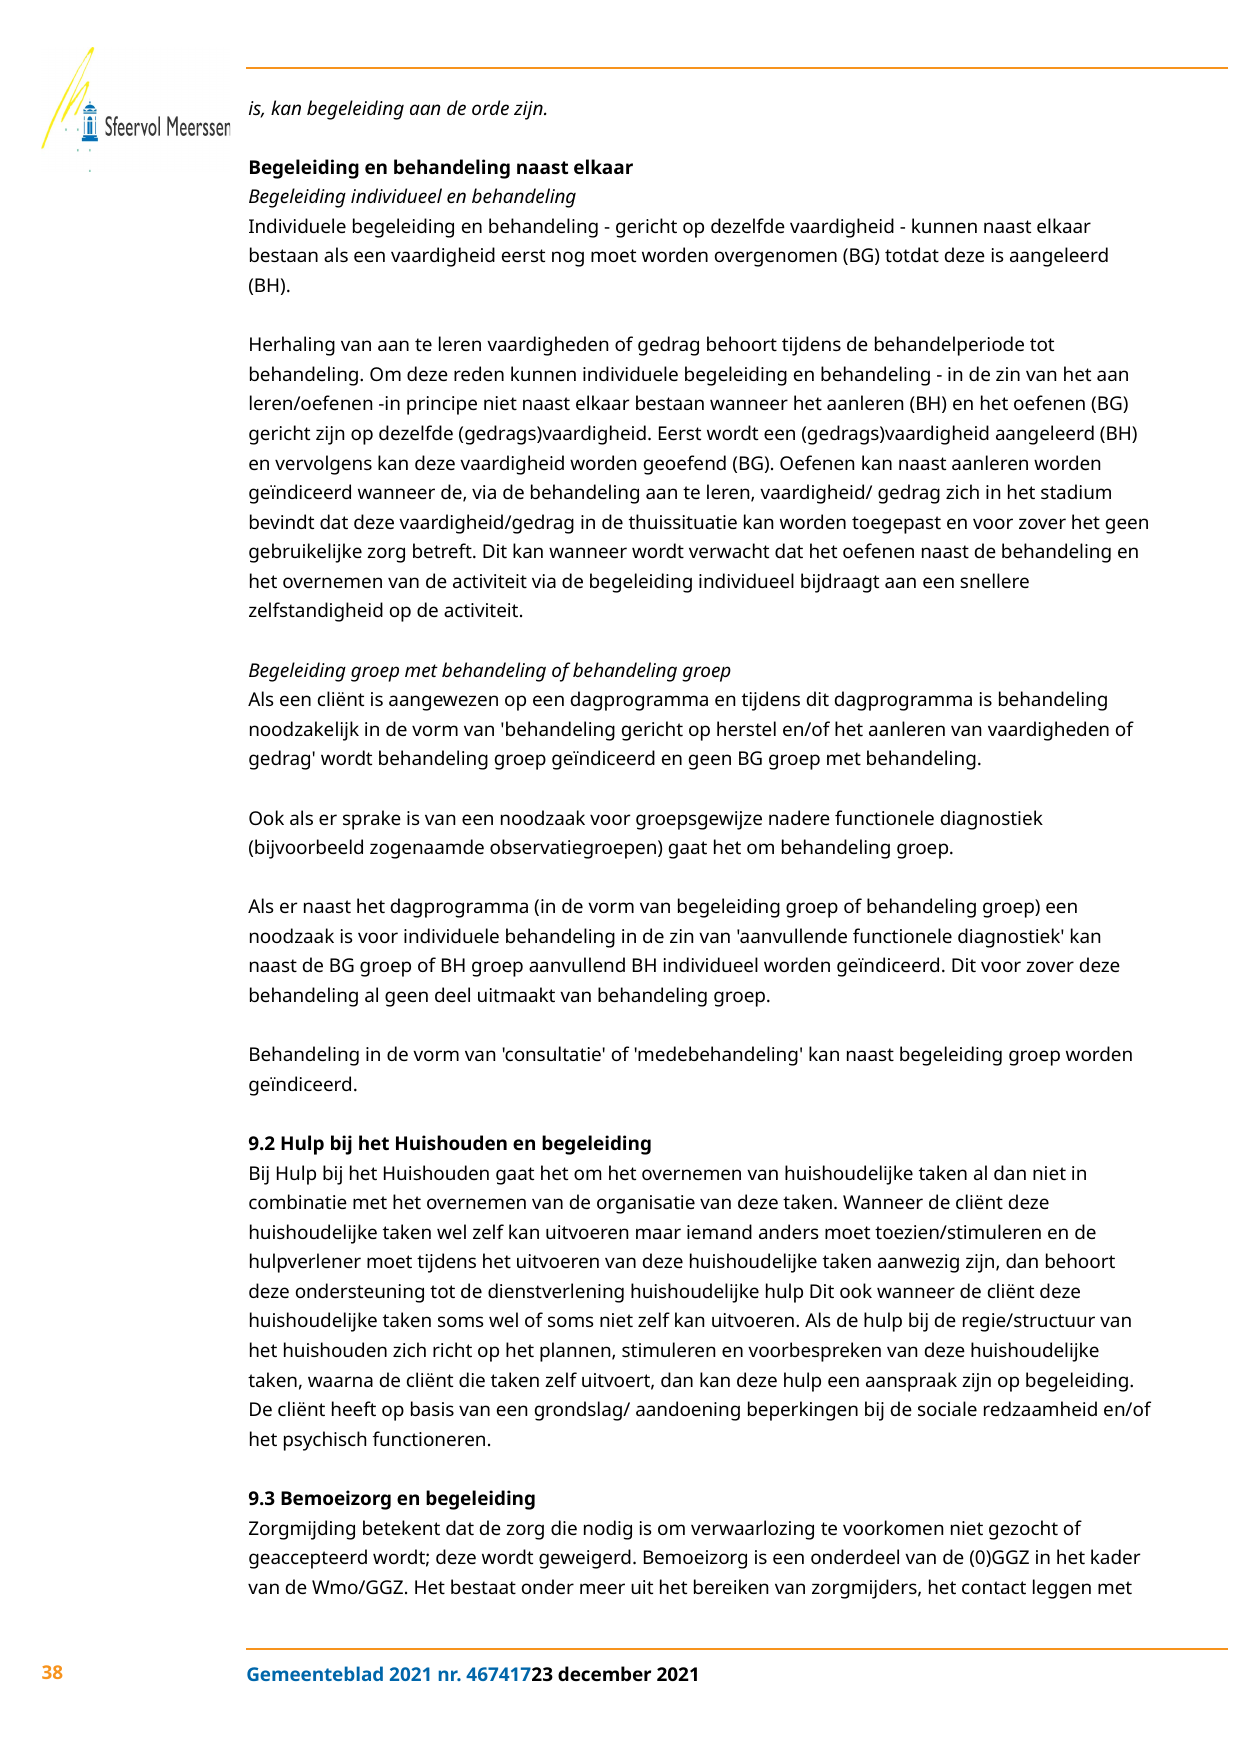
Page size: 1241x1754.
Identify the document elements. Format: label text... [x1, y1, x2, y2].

text Begeleiding groep met behandeling of behandeling groep [248, 657, 1152, 683]
text Herhaling van aan te leren vaardigheden of gedrag behoort tijdens de behandelperiode tot behandeling. Om deze reden kunnen individuele begeleiding en behandeling - in de zin van het aan leren/oefenen -in principe niet naast elkaar bestaan wanneer het aanleren (BH) en het oefenen (BG) gericht zijn op dezelfde (gedrags)vaardigheid. Eerst wordt een (gedrags)vaardigheid aangeleerd (BH) en vervolgens kan deze vaardigheid worden geoefend (BG). Oefenen kan naast aanleren worden geïndiceerd wanneer de, via de behandeling aan te leren, vaardigheid/ gedrag zich in het stadium bevindt dat deze vaardigheid/gedrag in de thuissituatie kan worden toegepast en voor zover het geen gebruikelijke zorg betreft. Dit kan wanneer wordt verwacht dat het oefenen naast de behandeling en het overnemen van de activiteit via de begeleiding individueel bijdraagt aan een snellere zelfstandigheid op de activiteit. [248, 331, 1152, 623]
text is, kan begeleiding aan de orde zijn. [248, 95, 1152, 121]
text Als er naast het dagprogramma (in de vorm van begeleiding groep of behandeling groep) een noodzaak is voor individuele behandeling in de zin van 'aanvullende functionele diagnostiek' kan naast de BG groep of BH groep aanvullend BH individueel worden geïndiceerd. Dit voor zover deze behandeling al geen deel uitmaakt van behandeling groep. [248, 893, 1152, 1008]
text 9.3 Bemoeizorg en begeleiding [248, 1485, 1152, 1511]
text 9.2 Hulp bij het Huishouden en begeleiding [248, 1130, 1152, 1156]
text Bij Hulp bij het Huishouden gaat het om het overnemen van huishoudelijke taken al dan niet in combinatie met het overnemen van de organisatie van deze taken. Wanneer de cliënt deze huishoudelijke taken wel zelf kan uitvoeren maar iemand anders moet toezien/stimuleren en de hulpverlener moet tijdens het uitvoeren van deze huishoudelijke taken aanwezig zijn, dan behoort deze ondersteuning tot de dienstverlening huishoudelijke hulp Dit ook wanneer de cliënt deze huishoudelijke taken soms wel of soms niet zelf kan uitvoeren. Als de hulp bij de regie/structuur van het huishouden zich richt op het plannen, stimuleren en voorbespreken van deze huishoudelijke taken, waarna de cliënt die taken zelf uitvoert, dan kan deze hulp een aanspraak zijn op begeleiding. De cliënt heeft op basis van een grondslag/ aandoening beperkingen bij de sociale redzaamheid en/of het psychisch functioneren. [248, 1160, 1152, 1452]
text Begeleiding en behandeling naast elkaar [248, 154, 1152, 180]
text Zorgmijding betekent dat de zorg die nodig is om verwaarlozing te voorkomen niet gezocht of geaccepteerd wordt; deze wordt geweigerd. Bemoeizorg is een onderdeel van de (0)GGZ in het kader van de Wmo/GGZ. Het bestaat onder meer uit het bereiken van zorgmijders, het contact leggen met [248, 1515, 1152, 1600]
text Individuele begeleiding en behandeling - gericht op dezelfde vaardigheid - kunnen naast elkaar bestaan als een vaardigheid eerst nog moet worden overgenomen (BG) totdat deze is aangeleerd (BH). [248, 213, 1152, 298]
picture [41, 47, 231, 172]
text Begeleiding individueel en behandeling [248, 183, 1152, 209]
text Als een cliënt is aangewezen op een dagprogramma en tijdens dit dagprogramma is behandeling noodzakelijk in de vorm van 'behandeling gericht op herstel en/of het aanleren van vaardigheden of gedrag' wordt behandeling groep geïndiceerd en geen BG groep met behandeling. [248, 686, 1152, 771]
text Behandeling in de vorm van 'consultatie' of 'medebehandeling' kan naast begeleiding groep worden geïndiceerd. [248, 1041, 1152, 1097]
text Ook als er sprake is van een noodzaak voor groepsgewijze nadere functionele diagnostiek (bijvoorbeeld zogenaamde observatiegroepen) gaat het om behandeling groep. [248, 805, 1152, 860]
